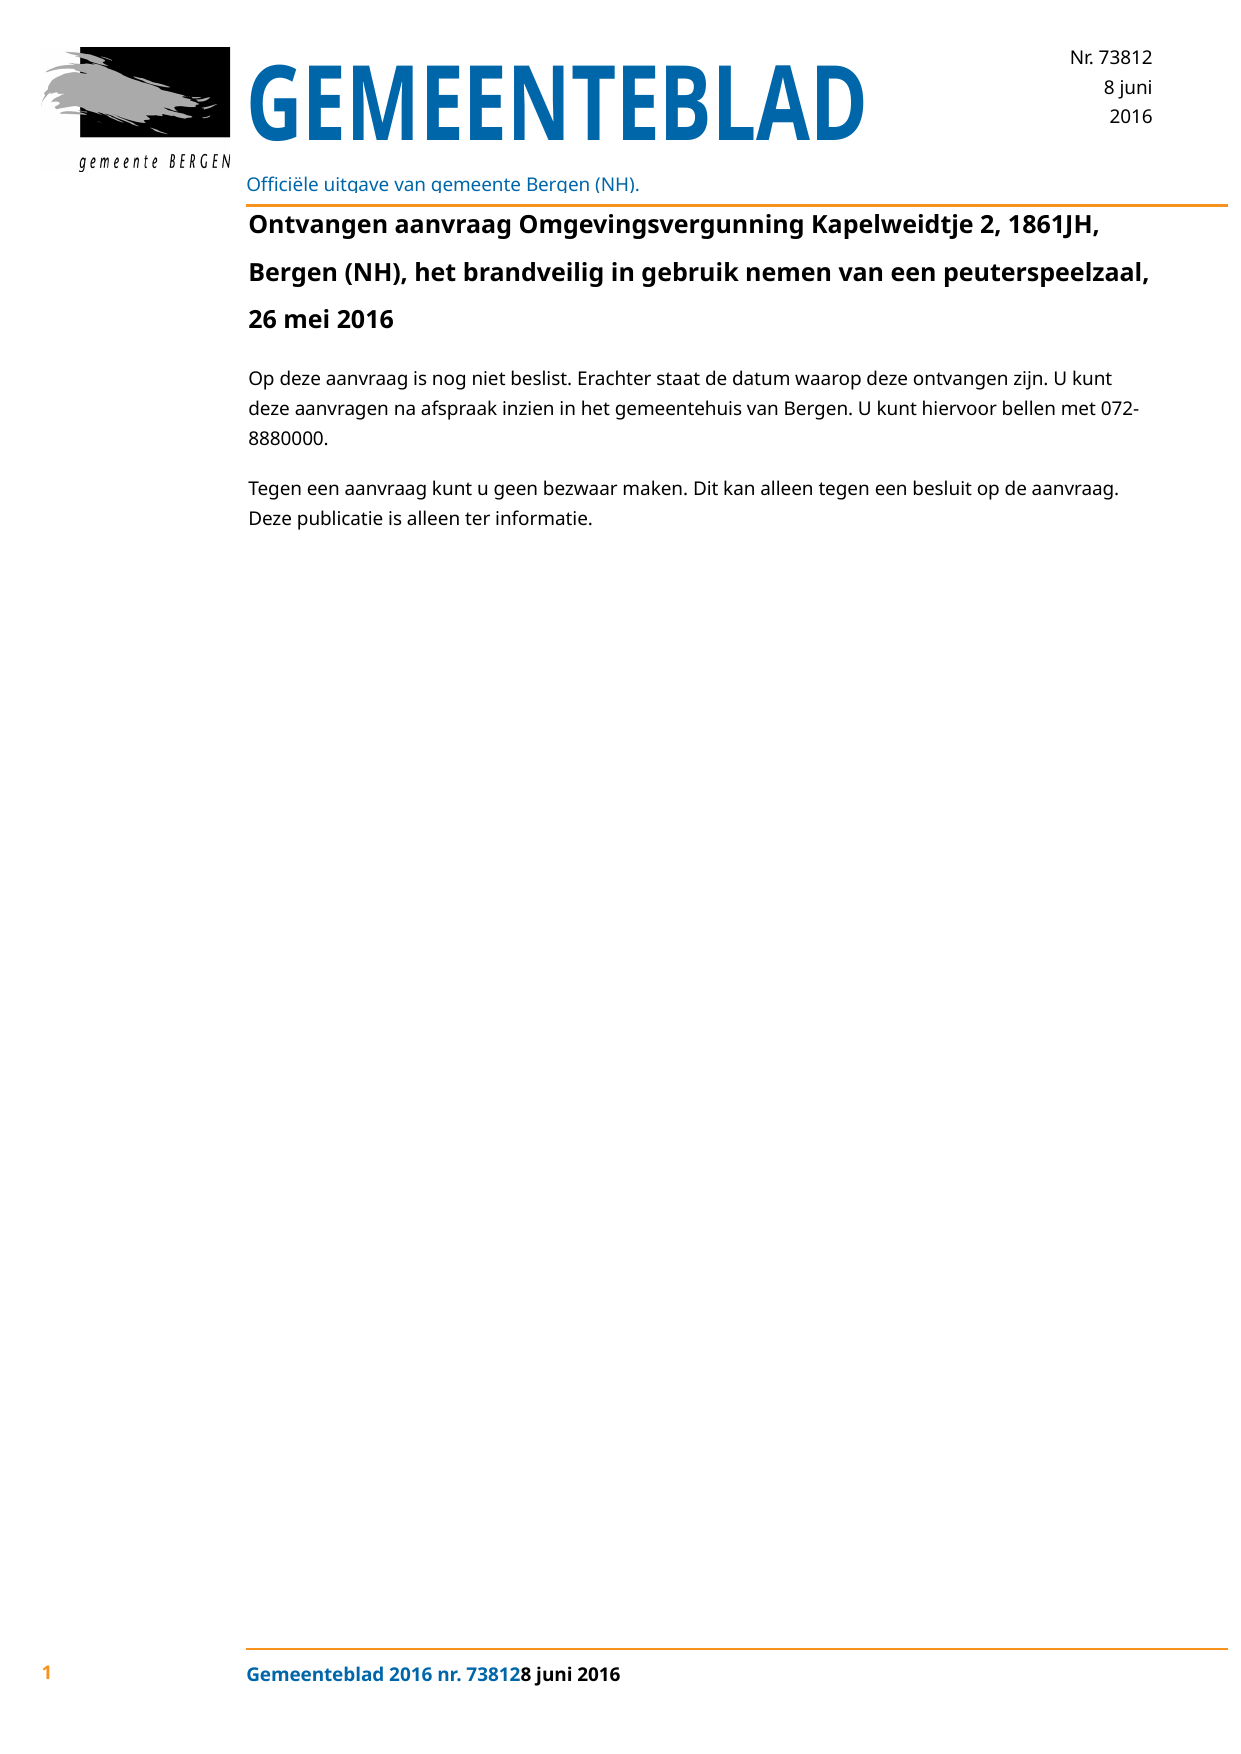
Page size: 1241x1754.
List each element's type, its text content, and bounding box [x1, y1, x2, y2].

text Tegen een aanvraag kunt u geen bezwaar maken. Dit kan alleen tegen een besluit op de aanvraag. Deze publicatie is alleen ter informatie. [248, 475, 1152, 530]
text Op deze aanvraag is nog niet beslist. Erachter staat de datum waarop deze ontvangen zijn. U kunt deze aanvragen na afspraak inzien in het gemeentehuis van Bergen. U kunt hiervoor bellen met 072-8880000. [248, 366, 1152, 450]
picture [41, 47, 231, 172]
text Ontvangen aanvraag Omgevingsvergunning Kapelweidtje 2, 1861JH, Bergen (NH), het brandveilig in gebruik nemen van een peuterspeelzaal, 26 mei 2016 [248, 207, 1152, 336]
